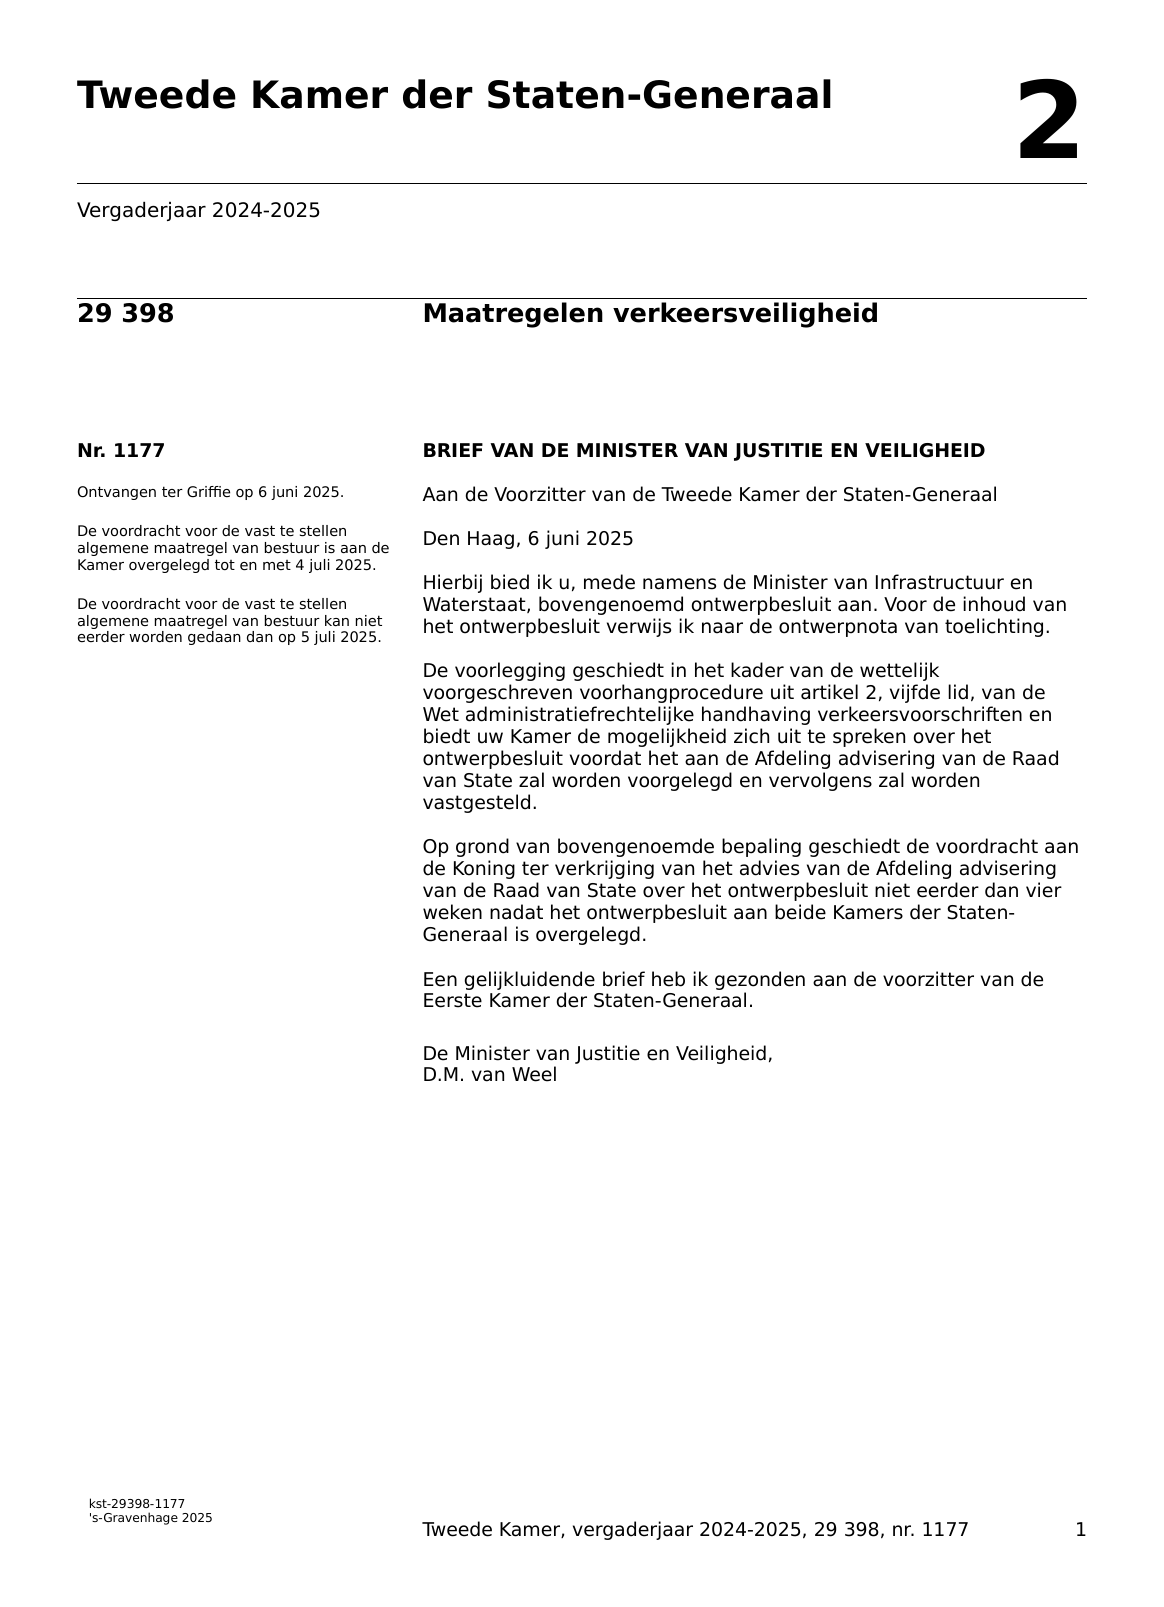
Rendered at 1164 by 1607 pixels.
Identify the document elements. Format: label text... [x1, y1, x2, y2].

table_cell Vergaderjaar 2024-2025 [77, 184, 1087, 298]
table_header Tweede Kamer der Staten-Generaal [77, 59, 886, 183]
text [77, 501, 399, 523]
text De voordracht voor de vast te stellen algemene maatregel van bestuur kan niet eerder worden gedaan dan op 5 juli 2025. [77, 596, 399, 646]
table_header 2 [886, 59, 1087, 183]
text Een gelijkluidende brief heb ik gezonden aan de voorzitter van de Eerste Kamer der Staten-Generaal. [422, 968, 1087, 1012]
subtitle Nr. 1177 BRIEF VAN DE MINISTER VAN JUSTITIE EN VEILIGHEID [77, 440, 1087, 462]
text kst-29398-1177 [88, 1497, 323, 1511]
text [77, 573, 399, 596]
text Den Haag, 6 juni 2025 [422, 528, 1087, 550]
text Aan de Voorzitter van de Tweede Kamer der Staten-Generaal [422, 484, 1087, 506]
subtitle 29 398 Maatregelen verkeersveiligheid [77, 299, 1087, 329]
text Ontvangen ter Griffie op 6 juni 2025. [77, 484, 399, 501]
text Hierbij bied ik u, mede namens de Minister van Infrastructuur en Waterstaat, bovengenoemd ontwerpbesluit aan. Voor de inhoud van het ontwerpbesluit verwijs ik naar de ontwerpnota van toelichting. [422, 572, 1087, 638]
text 's-Gravenhage 2025 [88, 1511, 323, 1525]
text De voordracht voor de vast te stellen algemene maatregel van bestuur is aan de Kamer overgelegd tot en met 4 juli 2025. [77, 523, 399, 573]
text De Minister van Justitie en Veiligheid, D.M. van Weel [422, 1042, 1087, 1086]
text De voorlegging geschiedt in het kader van de wettelijk voorgeschreven voorhangprocedure uit artikel 2, vijfde lid, van de Wet administratiefrechtelijke handhaving verkeersvoorschriften en biedt uw Kamer de mogelijkheid zich uit te spreken over het ontwerpbesluit voordat het aan de Afdeling advisering van de Raad van State zal worden voorgelegd en vervolgens zal worden vastgesteld. [422, 660, 1087, 814]
text Op grond van bovengenoemde bepaling geschiedt de voordracht aan de Koning ter verkrijging van het advies van de Afdeling advisering van de Raad van State over het ontwerpbesluit niet eerder dan vier weken nadat het ontwerpbesluit aan beide Kamers der Staten-Generaal is overgelegd. [422, 836, 1087, 946]
